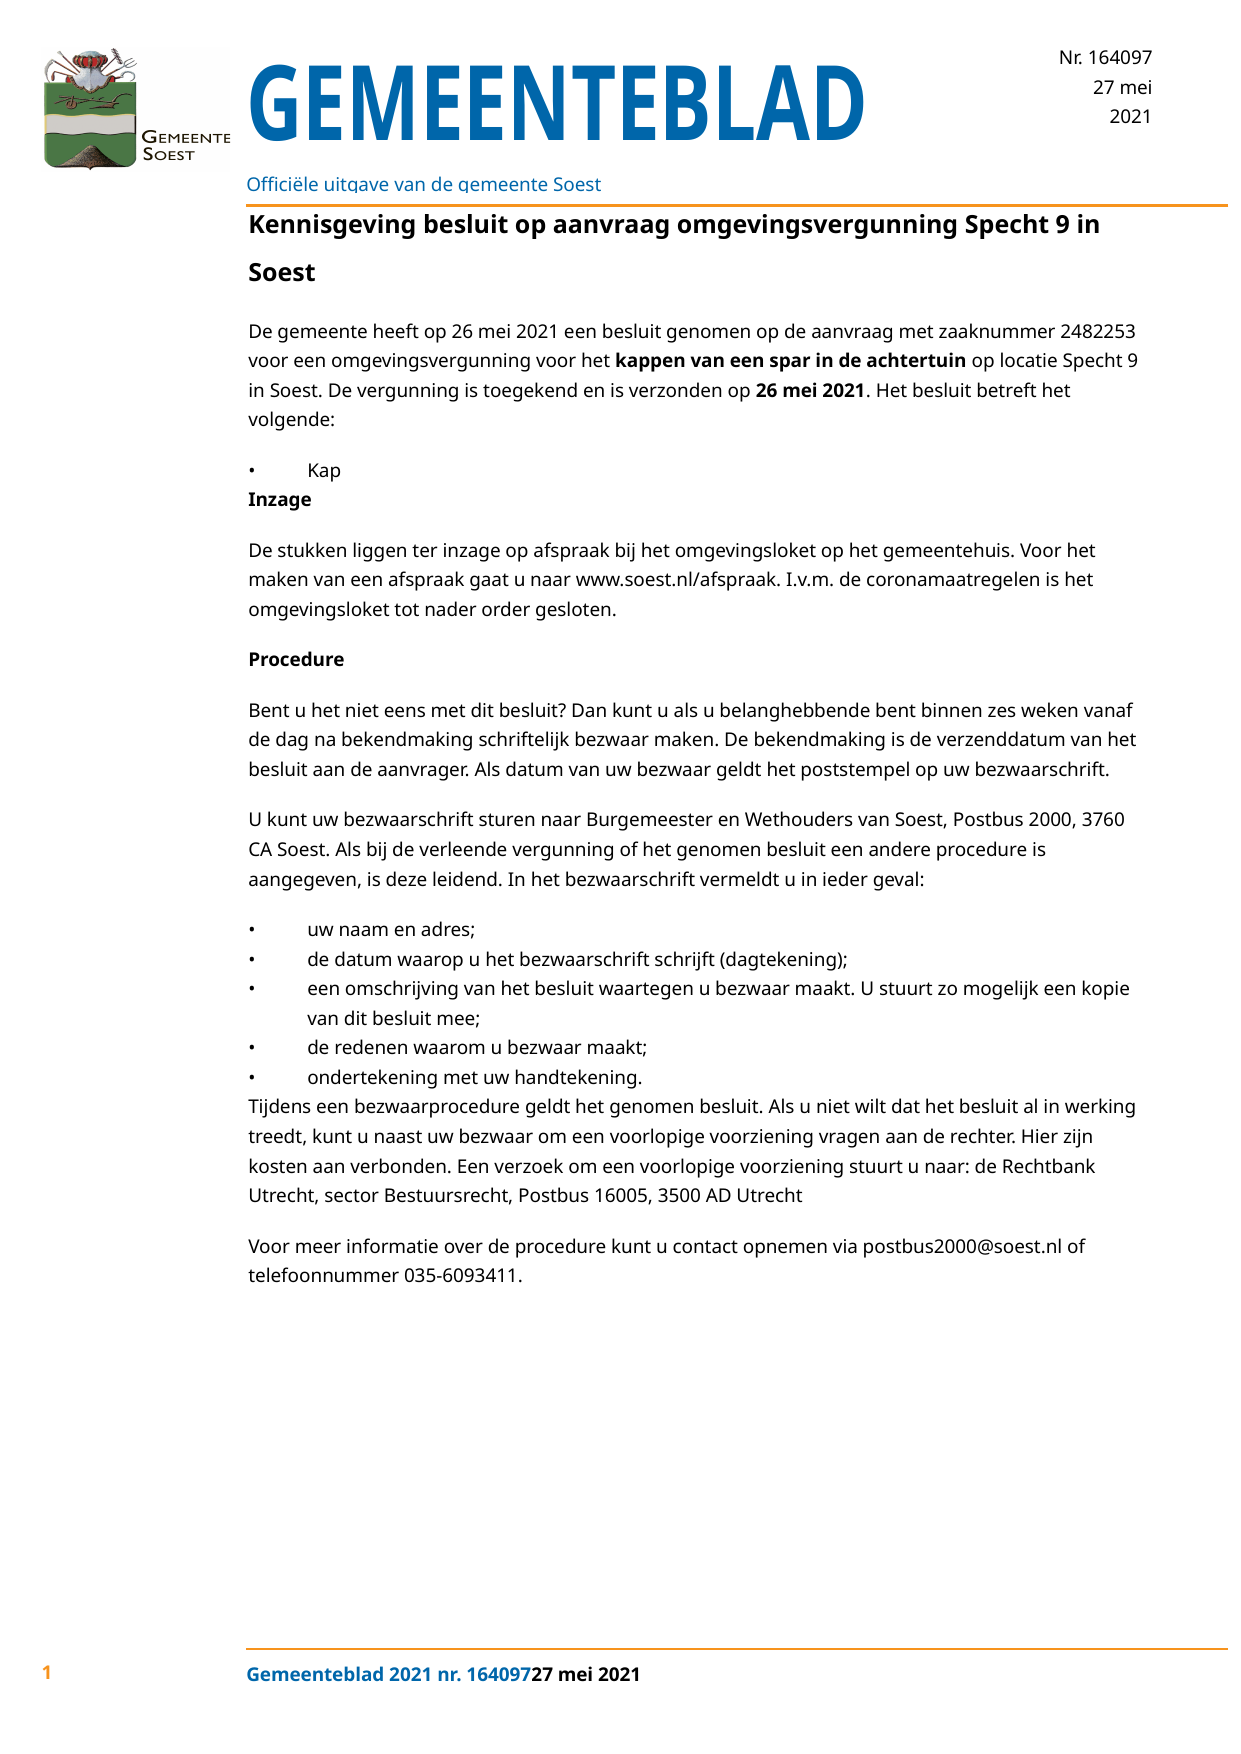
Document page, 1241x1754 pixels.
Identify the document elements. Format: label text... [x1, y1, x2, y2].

text Tijdens een bezwaarprocedure geldt het genomen besluit. Als u niet wilt dat het besluit al in werking treedt, kunt u naast uw bezwaar om een voorlopige voorziening vragen aan de rechter. Hier zijn kosten aan verbonden. Een verzoek om een voorlopige voorziening stuurt u naar: de Rechtbank Utrecht, sector Bestuursrecht, Postbus 16005, 3500 AD Utrecht [248, 1094, 1152, 1208]
text De stukken liggen ter inzage op afspraak bij het omgevingsloket op het gemeentehuis. Voor het maken van een afspraak gaat u naar www.soest.nl/afspraak. I.v.m. de coronamaatregelen is het omgevingsloket tot nader order gesloten. [248, 537, 1152, 622]
list Kap [248, 457, 1152, 483]
list de redenen waarom u bezwaar maakt; [248, 1034, 1152, 1060]
picture [41, 47, 231, 172]
text Kennisgeving besluit op aanvraag omgevingsvergunning Specht 9 in Soest [248, 207, 1152, 288]
text Bent u het niet eens met dit besluit? Dan kunt u als u belanghebbende bent binnen zes weken vanaf de dag na bekendmaking schriftelijk bezwaar maken. De bekendmaking is de verzenddatum van het besluit aan de aanvrager. Als datum van uw bezwaar geldt het poststempel op uw bezwaarschrift. [248, 697, 1152, 782]
text Inzage [248, 487, 1152, 512]
list uw naam en adres; [248, 916, 1152, 942]
list ondertekening met uw handtekening. [248, 1064, 1152, 1090]
text Voor meer informatie over de procedure kunt u contact opnemen via postbus2000@soest.nl of telefoonnummer 035-6093411. [248, 1233, 1152, 1288]
text Procedure [248, 647, 1152, 672]
text U kunt uw bezwaarschrift sturen naar Burgemeester en Wethouders van Soest, Postbus 2000, 3760 CA Soest. Als bij de verleende vergunning of het genomen besluit een andere procedure is aangegeven, is deze leidend. In het bezwaarschrift vermeldt u in ieder geval: [248, 807, 1152, 892]
list de datum waarop u het bezwaarschrift schrijft (dagtekening); [248, 946, 1152, 972]
list een omschrijving van het besluit waartegen u bezwaar maakt. U stuurt zo mogelijk een kopie van dit besluit mee; [248, 975, 1152, 1031]
text De gemeente heeft op 26 mei 2021 een besluit genomen op de aanvraag met zaaknummer 2482253 voor een omgevingsvergunning voor het kappen van een spar in de achtertuin op locatie Specht 9 in Soest. De vergunning is toegekend en is verzonden op 26 mei 2021. Het besluit betreft het volgende: [248, 318, 1152, 432]
